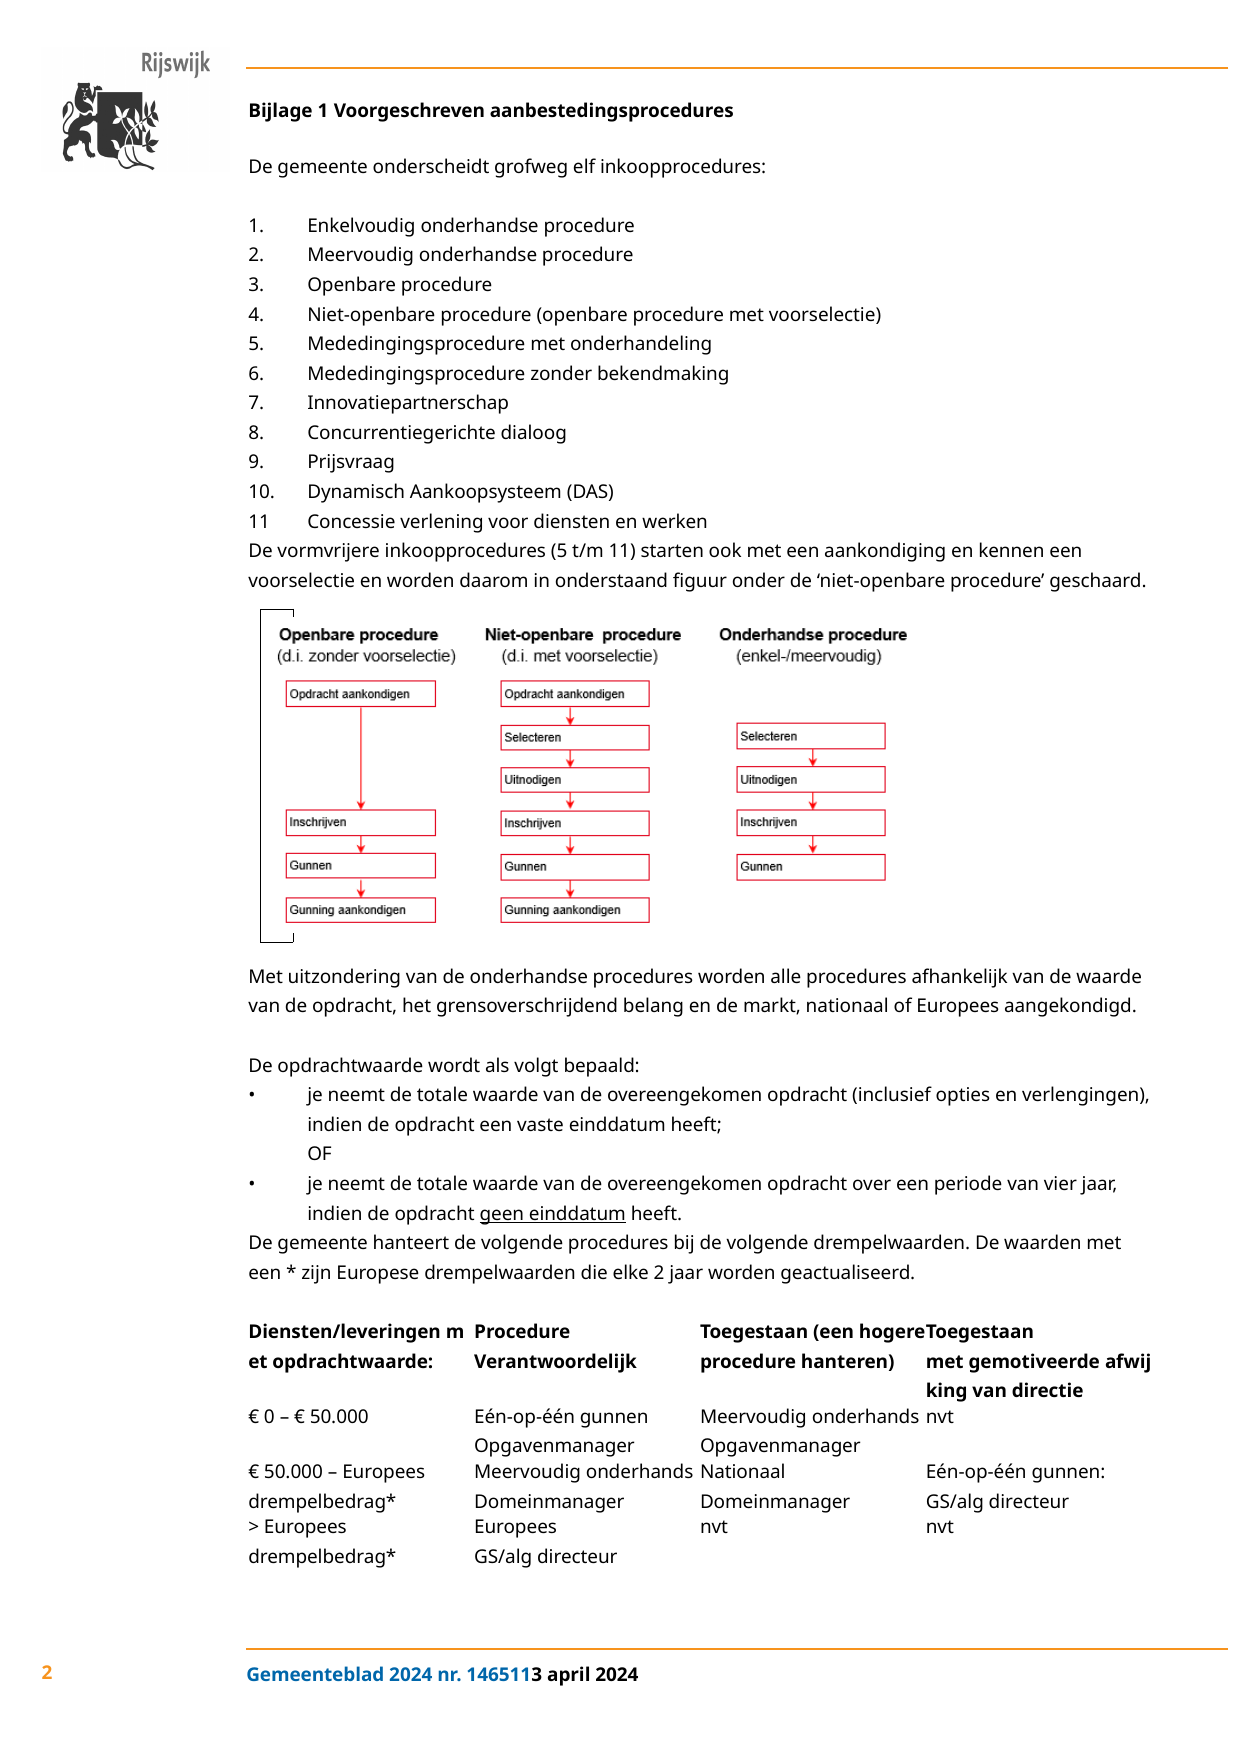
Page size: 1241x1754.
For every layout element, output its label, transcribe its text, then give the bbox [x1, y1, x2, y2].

picture [268, 617, 918, 933]
table_cell Eén-op-één gunnen Opgavenmanager [474, 1403, 700, 1458]
list Concurrentiegerichte dialoog [248, 419, 1152, 445]
list Mededingingsprocedure met onderhandeling [248, 330, 1152, 356]
list Concessie verlening voor diensten en werken [248, 508, 1152, 534]
text Met uitzondering van de onderhandse procedures worden alle procedures afhankelijk van de waarde van de opdracht, het grensoverschrijdend belang en de markt, nationaal of Europees aangekondigd. [248, 963, 1152, 1018]
table_cell Nationaal Domeinmanager [700, 1459, 926, 1514]
table_cell Meervoudig onderhands Opgavenmanager [700, 1403, 926, 1458]
list Prijsvraag [248, 449, 1152, 474]
list Mededingingsprocedure zonder bekendmaking [248, 360, 1152, 386]
table_cell nvt [700, 1514, 926, 1569]
table_header Procedure Verantwoordelijk [474, 1318, 700, 1403]
list OF [248, 1141, 1152, 1166]
table_header Toegestaan (een hogere procedure hanteren) [700, 1318, 926, 1403]
list je neemt de totale waarde van de overeengekomen opdracht (inclusief opties en verlengingen), indien de opdracht een vaste einddatum heeft; [248, 1081, 1152, 1137]
picture [41, 47, 231, 172]
table_cell > Europees drempelbedrag* [248, 1514, 474, 1569]
table_cell Meervoudig onderhands Domeinmanager [474, 1459, 700, 1514]
text De opdrachtwaarde wordt als volgt bepaald: [248, 1052, 1152, 1078]
text De gemeente hanteert de volgende procedures bij de volgende drempelwaarden. De waarden met een * zijn Europese drempelwaarden die elke 2 jaar worden geactualiseerd. [248, 1229, 1152, 1285]
list Meervoudig onderhandse procedure [248, 242, 1152, 267]
table_cell nvt [926, 1514, 1152, 1569]
list Innovatiepartnerschap [248, 389, 1152, 415]
list Niet-openbare procedure (openbare procedure met voorselectie) [248, 301, 1152, 327]
list Openbare procedure [248, 271, 1152, 297]
table_cell nvt [926, 1403, 1152, 1458]
table_cell € 0 – € 50.000 [248, 1403, 474, 1458]
list je neemt de totale waarde van de overeengekomen opdracht over een periode van vier jaar, indien de opdracht geen einddatum heeft. [248, 1170, 1152, 1226]
text Bijlage 1 Voorgeschreven aanbestedingsprocedures [248, 95, 1152, 123]
table_cell Eén-op-één gunnen: GS/alg directeur [926, 1459, 1152, 1514]
list Dynamisch Aankoopsysteem (DAS) [248, 478, 1152, 504]
table_cell € 50.000 – Europees drempelbedrag* [248, 1459, 474, 1514]
list Enkelvoudig onderhandse procedure [248, 212, 1152, 238]
table_header Diensten/leveringen met opdrachtwaarde: [248, 1318, 474, 1403]
text De vormvrijere inkoopprocedures (5 t/m 11) starten ook met een aankondiging en kennen een voorselectie en worden daarom in onderstaand figuur onder de ‘niet-openbare procedure’ geschaard. [248, 537, 1152, 593]
text De gemeente onderscheidt grofweg elf inkoopprocedures: [248, 153, 1152, 179]
table_header Toegestaan met gemotiveerde afwijking van directie [926, 1318, 1152, 1403]
table_cell Europees GS/alg directeur [474, 1514, 700, 1569]
